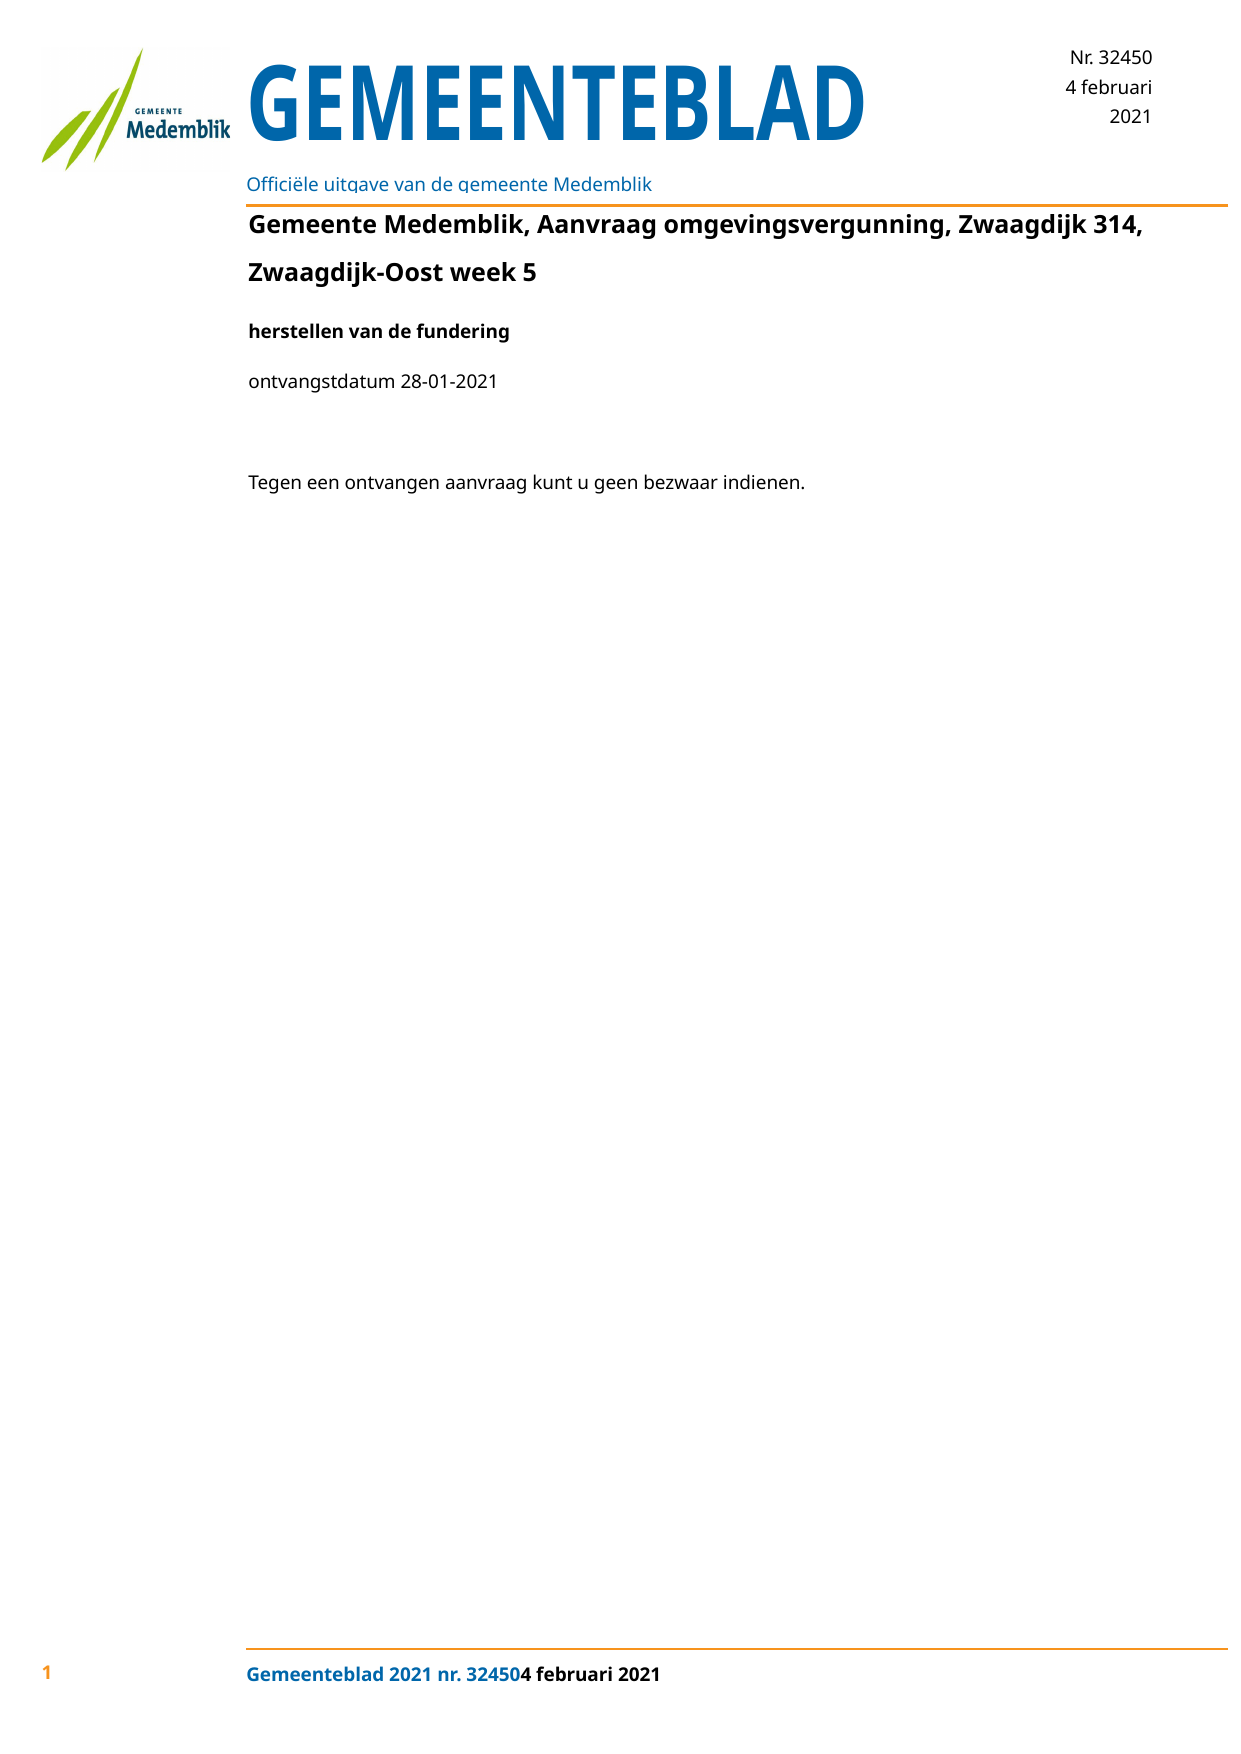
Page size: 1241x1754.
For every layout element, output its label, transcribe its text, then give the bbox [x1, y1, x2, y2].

text Tegen een ontvangen aanvraag kunt u geen bezwaar indienen. [248, 469, 1152, 495]
text herstellen van de fundering [248, 318, 1152, 344]
picture [41, 47, 231, 172]
text Gemeente Medemblik, Aanvraag omgevingsvergunning, Zwaagdijk 314, Zwaagdijk-Oost week 5 [248, 207, 1152, 288]
text ontvangstdatum 28-01-2021 [248, 368, 1152, 394]
